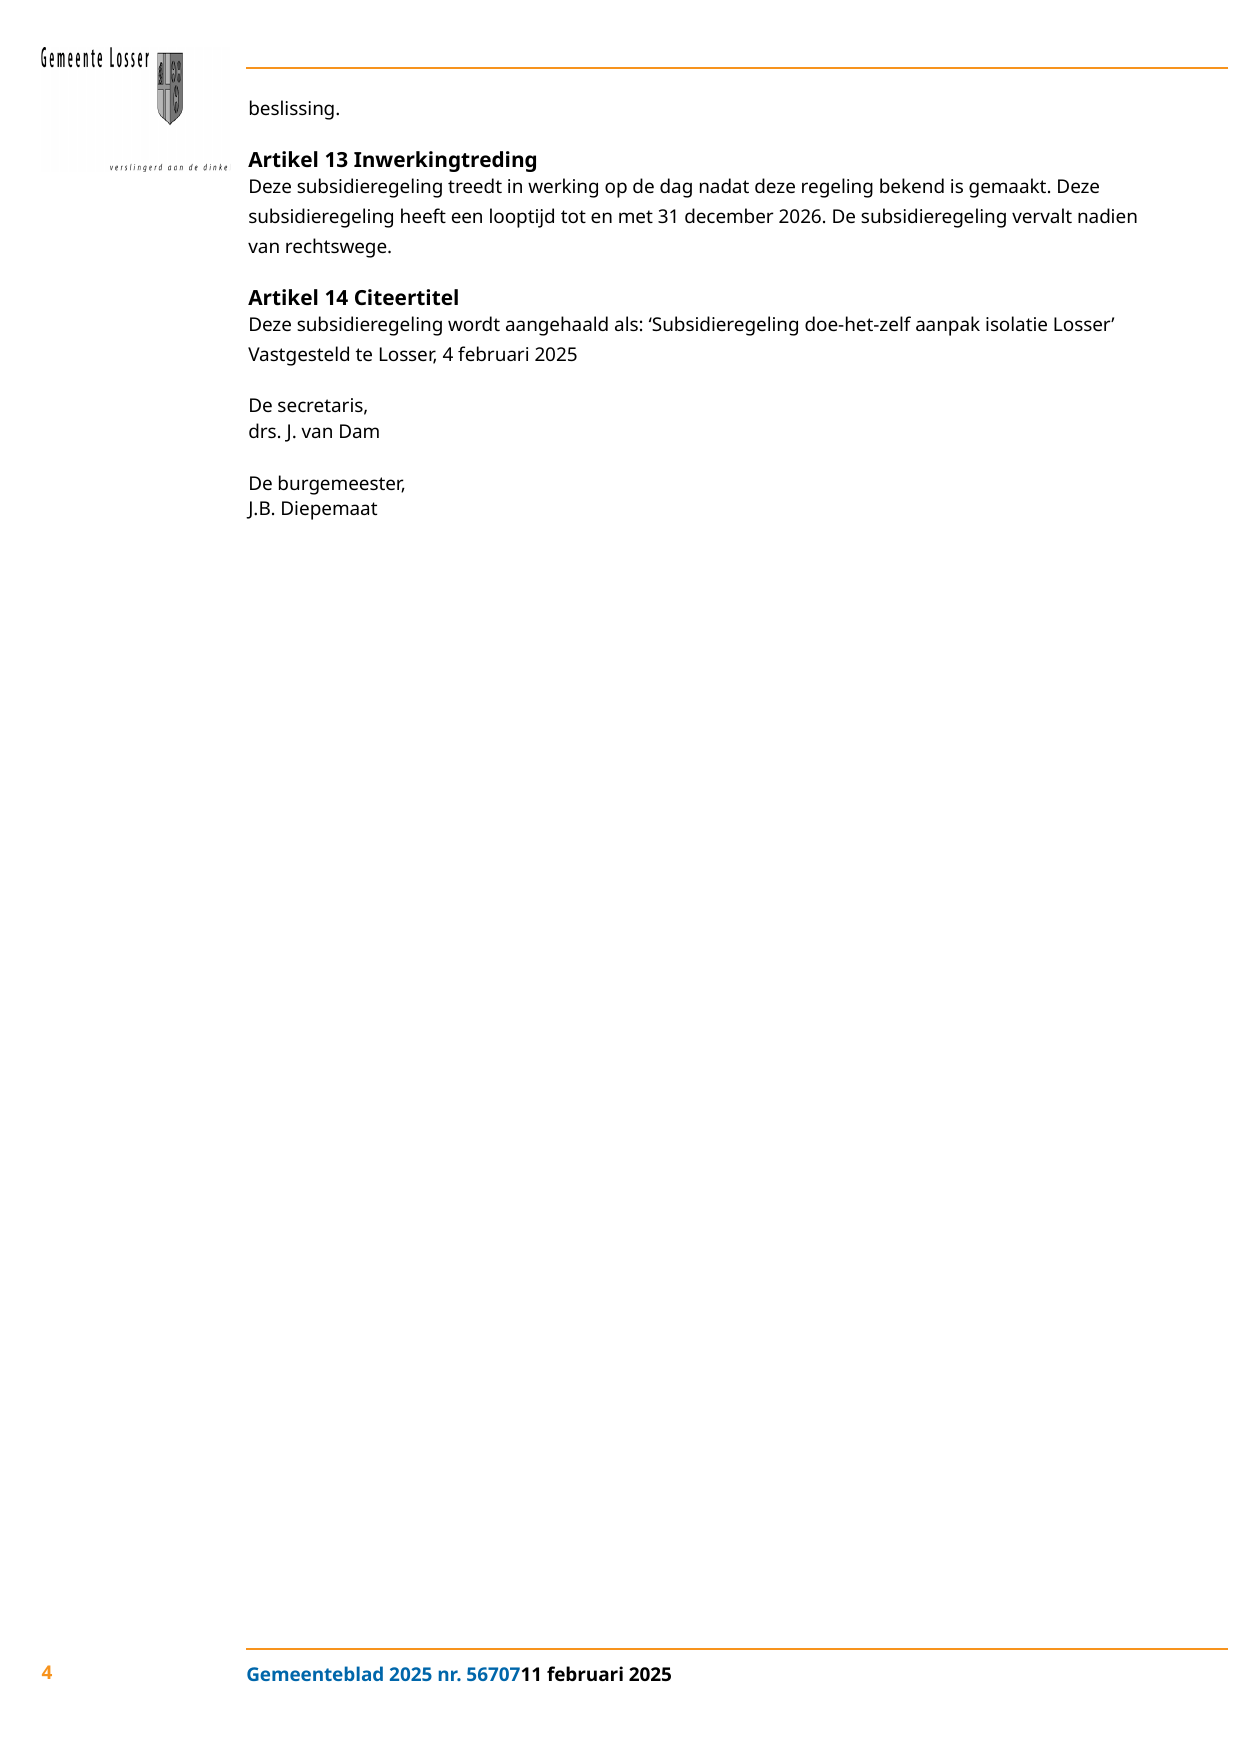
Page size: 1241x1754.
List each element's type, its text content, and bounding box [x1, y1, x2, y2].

text Deze subsidieregeling treedt in werking op de dag nadat deze regeling bekend is gemaakt. Deze subsidieregeling heeft een looptijd tot en met 31 december 2026. De subsidieregeling vervalt nadien van rechtswege. [248, 174, 1152, 258]
picture [41, 47, 231, 172]
text De secretaris, [248, 393, 1152, 418]
text Artikel 13 Inwerkingtreding [248, 145, 1152, 174]
text drs. J. van Dam [248, 418, 1152, 444]
text De burgemeester, [248, 470, 1152, 496]
text beslissing. [248, 95, 1152, 121]
text Vastgesteld te Losser, 4 februari 2025 [248, 341, 1152, 367]
text Artikel 14 Citeertitel [248, 283, 1152, 312]
text J.B. Diepemaat [248, 496, 1152, 521]
text Deze subsidieregeling wordt aangehaald als: ‘Subsidieregeling doe-het-zelf aanpak isolatie Losser’ [248, 312, 1152, 337]
